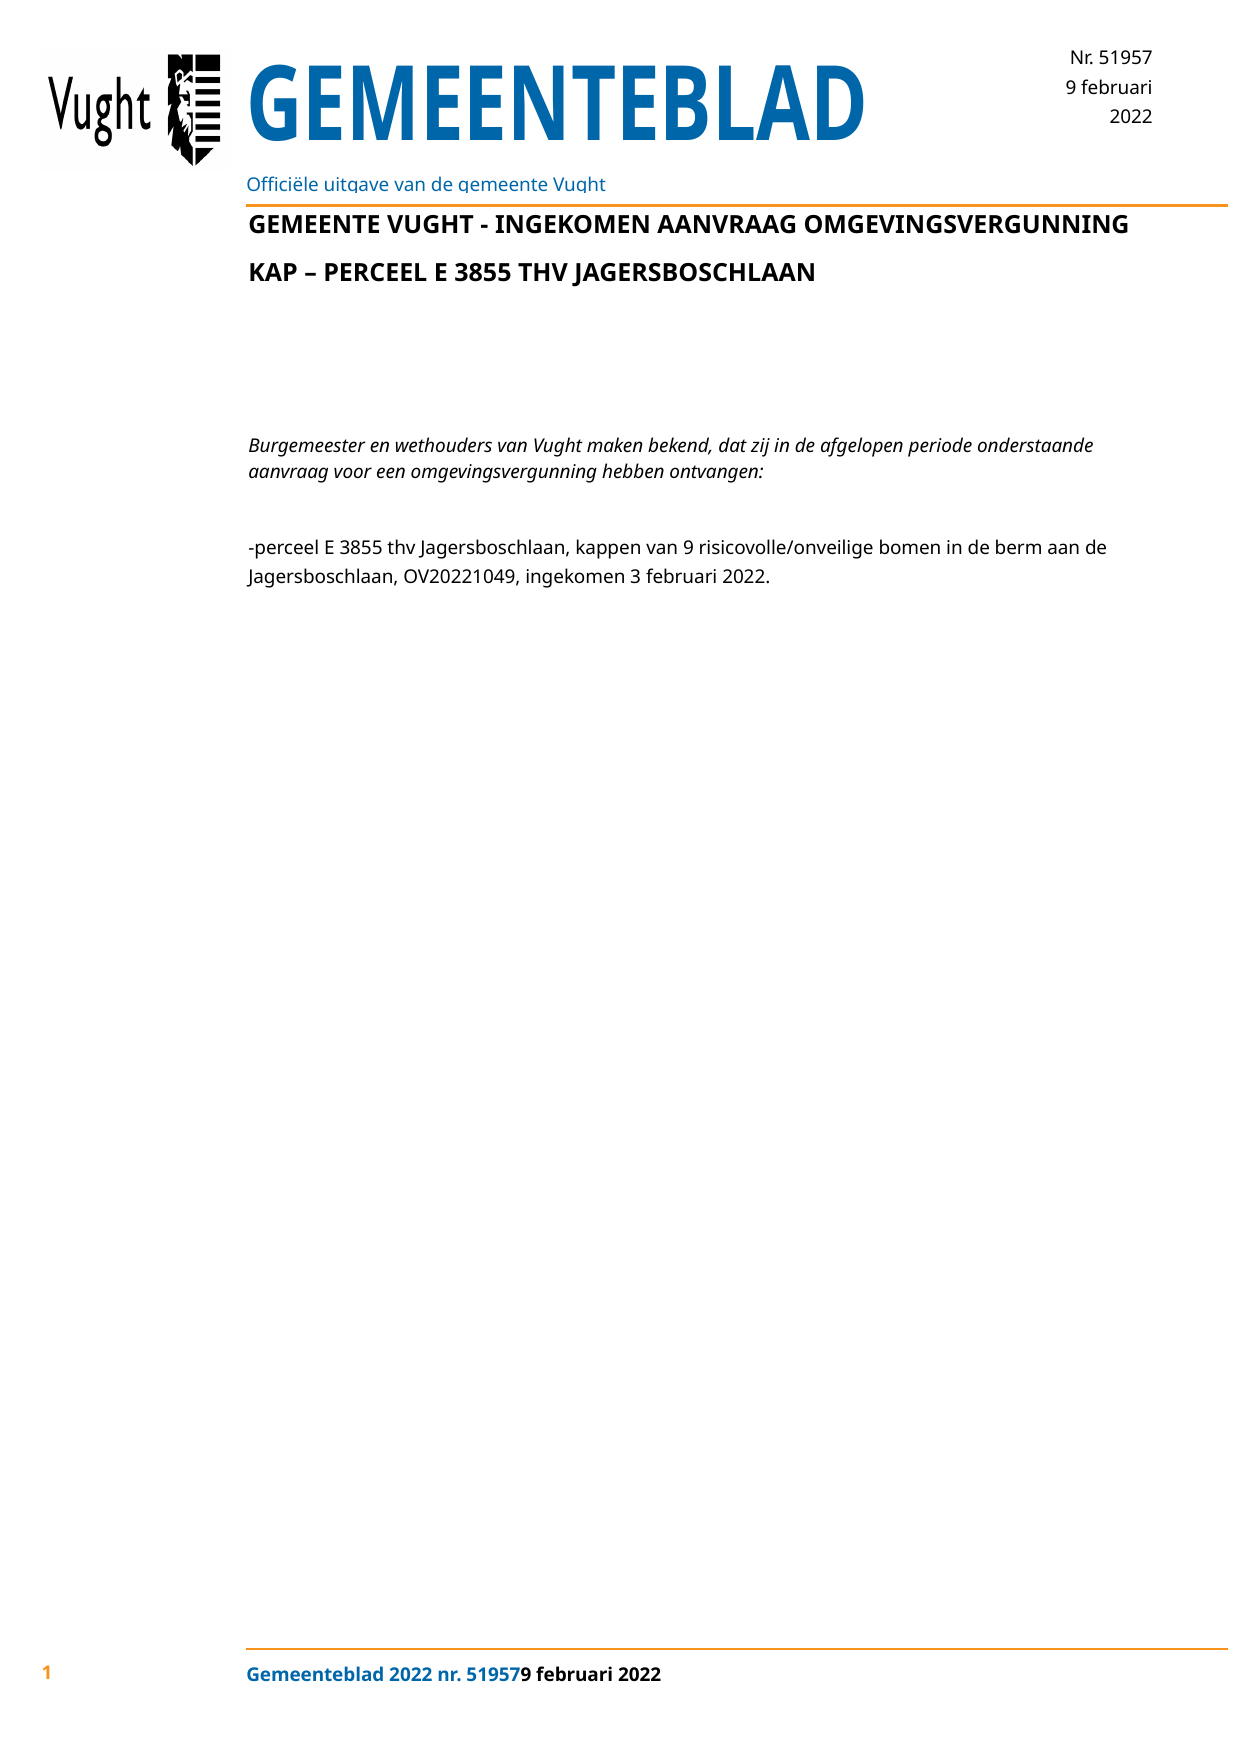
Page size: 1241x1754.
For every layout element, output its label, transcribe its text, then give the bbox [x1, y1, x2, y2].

text GEMEENTE VUGHT - INGEKOMEN AANVRAAG OMGEVINGSVERGUNNING KAP – PERCEEL E 3855 THV JAGERSBOSCHLAAN [248, 207, 1152, 288]
picture [41, 47, 231, 172]
text Burgemeester en wethouders van Vught maken bekend, dat zij in de afgelopen periode onderstaande aanvraag voor een omgevingsvergunning hebben ontvangen: [248, 432, 1152, 484]
text -perceel E 3855 thv Jagersboschlaan, kappen van 9 risicovolle/onveilige bomen in de berm aan de Jagersboschlaan, OV20221049, ingekomen 3 februari 2022. [248, 534, 1152, 589]
